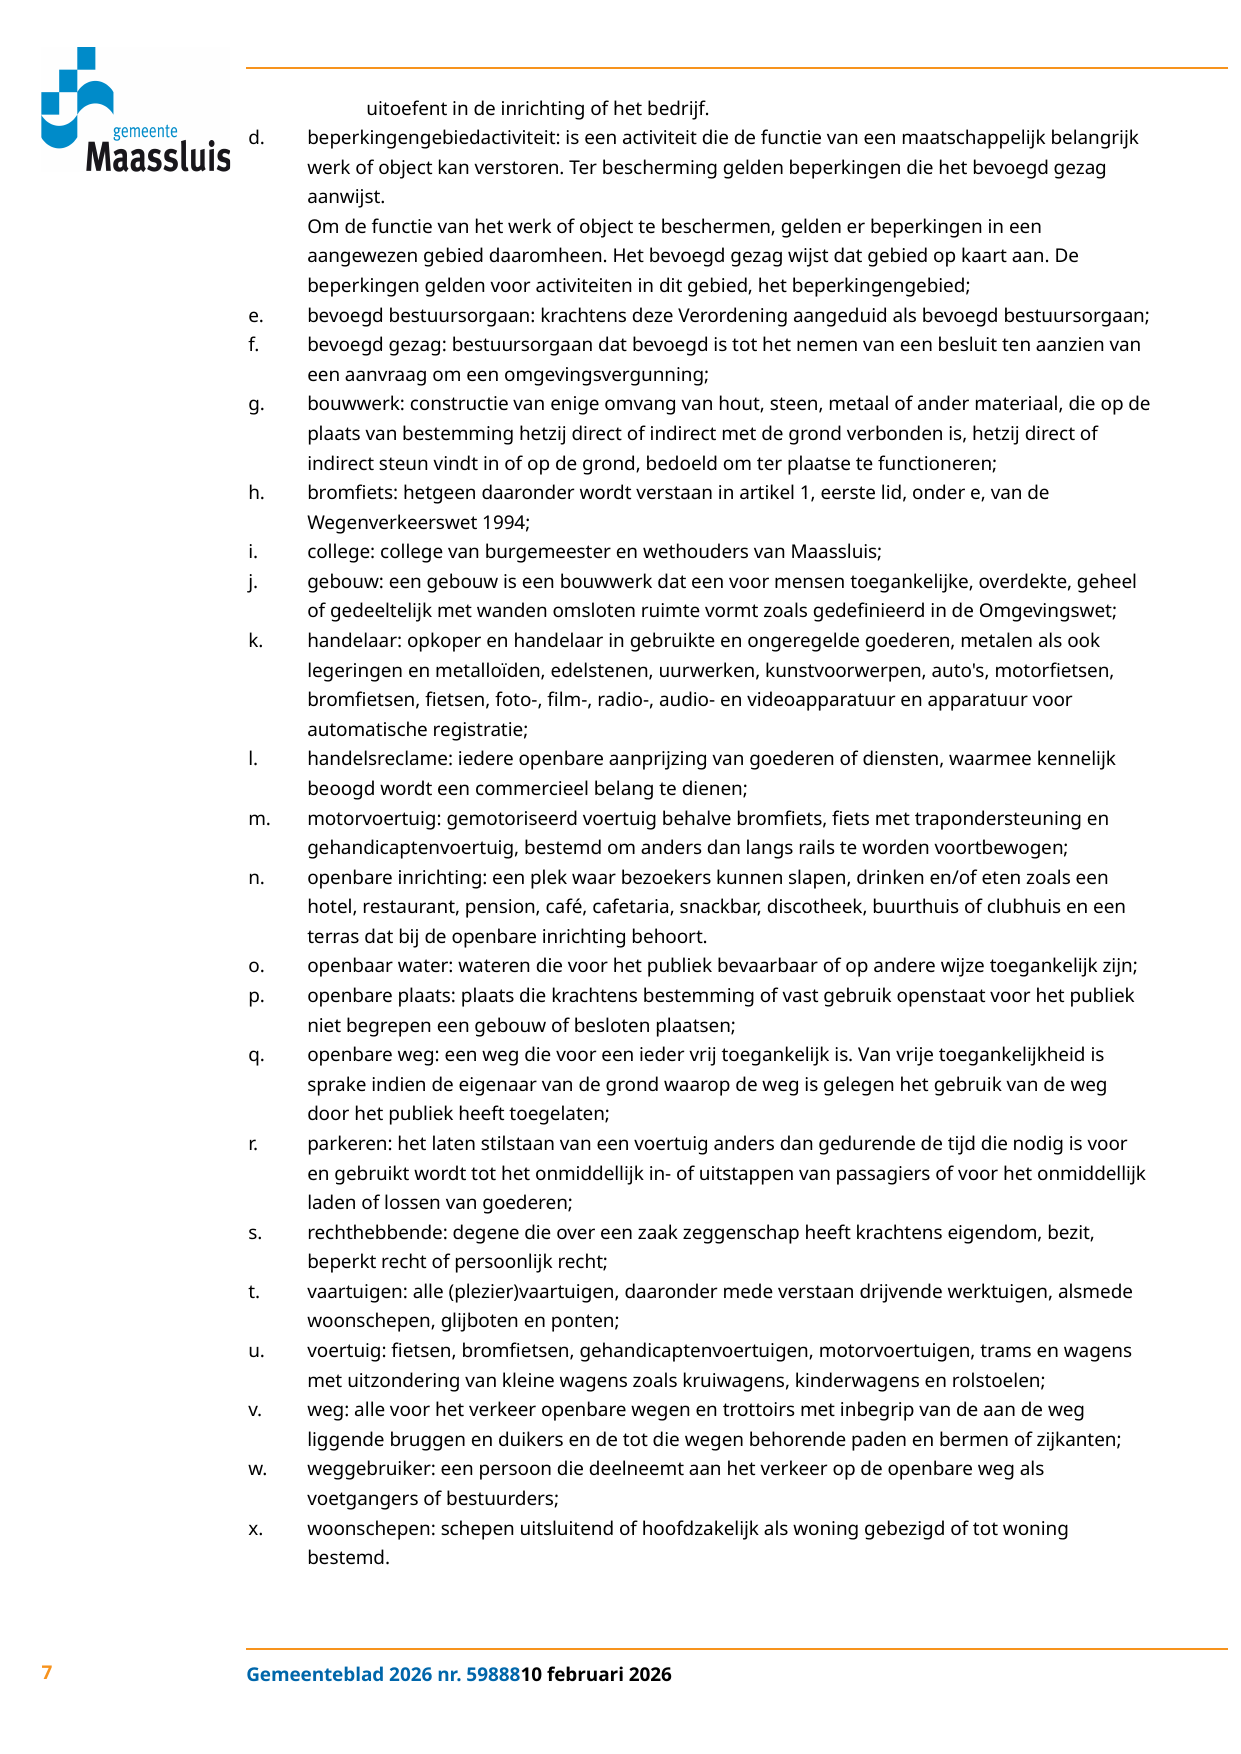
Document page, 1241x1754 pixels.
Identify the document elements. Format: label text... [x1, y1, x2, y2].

list rechthebbende: degene die over een zaak zeggenschap heeft krachtens eigendom, bezit, beperkt recht of persoonlijk recht; [248, 1219, 1152, 1274]
picture [41, 47, 231, 172]
list handelsreclame: iedere openbare aanprijzing van goederen of diensten, waarmee kennelijk beoogd wordt een commercieel belang te dienen; [248, 746, 1152, 801]
list bevoegd bestuursorgaan: krachtens deze Verordening aangeduid als bevoegd bestuursorgaan; [248, 302, 1152, 328]
list gebouw: een gebouw is een bouwwerk dat een voor mensen toegankelijke, overdekte, geheel of gedeeltelijk met wanden omsloten ruimte vormt zoals gedefinieerd in de Omgevingswet; [248, 568, 1152, 623]
picture [41, 47, 77, 92]
list woonschepen: schepen uitsluitend of hoofdzakelijk als woning gebezigd of tot woning bestemd. [248, 1515, 1152, 1570]
list college: college van burgemeester en wethouders van Maassluis; [248, 538, 1152, 564]
list parkeren: het laten stilstaan van een voertuig anders dan gedurende de tijd die nodig is voor en gebruikt wordt tot het onmiddellijk in- of uitstappen van passagiers of voor het onmiddellijk laden of lossen van goederen; [248, 1130, 1152, 1215]
list motorvoertuig: gemotoriseerd voertuig behalve bromfiets, fiets met trapondersteuning en gehandicaptenvoertuig, bestemd om anders dan langs rails te worden voortbewogen; [248, 805, 1152, 860]
list vaartuigen: alle (plezier)vaartuigen, daaronder mede verstaan drijvende werktuigen, alsmede woonschepen, glijboten en ponten; [248, 1278, 1152, 1333]
list bevoegd gezag: bestuursorgaan dat bevoegd is tot het nemen van een besluit ten aanzien van een aanvraag om een omgevingsvergunning; [248, 331, 1152, 387]
list openbare weg: een weg die voor een ieder vrij toegankelijk is. Van vrije toegankelijkheid is sprake indien de eigenaar van de grond waarop de weg is gelegen het gebruik van de weg door het publiek heeft toegelaten; [248, 1041, 1152, 1126]
list weggebruiker: een persoon die deelneemt aan het verkeer op de openbare weg als voetgangers of bestuurders; [248, 1456, 1152, 1511]
list bouwwerk: constructie van enige omvang van hout, steen, metaal of ander materiaal, die op de plaats van bestemming hetzij direct of indirect met de grond verbonden is, hetzij direct of indirect steun vindt in of op de grond, bedoeld om ter plaatse te functioneren; [248, 391, 1152, 476]
list Om de functie van het werk of object te beschermen, gelden er beperkingen in een aangewezen gebied daaromheen. Het bevoegd gezag wijst dat gebied op kaart aan. De beperkingen gelden voor activiteiten in dit gebied, het beperkingengebied; [248, 213, 1152, 298]
list voertuig: fietsen, bromfietsen, gehandicaptenvoertuigen, motorvoertuigen, trams en wagens met uitzondering van kleine wagens zoals kruiwagens, kinderwagens en rolstoelen; [248, 1337, 1152, 1393]
list uitoefent in de inrichting of het bedrijf. [307, 95, 1152, 121]
list handelaar: opkoper en handelaar in gebruikte en ongeregelde goederen, metalen als ook legeringen en metalloïden, edelstenen, uurwerken, kunstvoorwerpen, auto's, motorfietsen, bromfietsen, fietsen, foto-, film-, radio-, audio- en videoapparatuur en apparatuur voor automatische registratie; [248, 627, 1152, 742]
list openbare plaats: plaats die krachtens bestemming of vast gebruik openstaat voor het publiek niet begrepen een gebouw of besloten plaatsen; [248, 982, 1152, 1038]
list beperkingengebiedactiviteit: is een activiteit die de functie van een maatschappelijk belangrijk werk of object kan verstoren. Ter bescherming gelden beperkingen die het bevoegd gezag aanwijst. [248, 124, 1152, 209]
list openbaar water: wateren die voor het publiek bevaarbaar of op andere wijze toegankelijk zijn; [248, 953, 1152, 978]
list openbare inrichting: een plek waar bezoekers kunnen slapen, drinken en/of eten zoals een hotel, restaurant, pension, café, cafetaria, snackbar, discotheek, buurthuis of clubhuis en een terras dat bij de openbare inrichting behoort. [248, 864, 1152, 949]
list bromfiets: hetgeen daaronder wordt verstaan in artikel 1, eerste lid, onder e, van de Wegenverkeerswet 1994; [248, 479, 1152, 535]
list weg: alle voor het verkeer openbare wegen en trottoirs met inbegrip van de aan de weg liggende bruggen en duikers en de tot die wegen behorende paden en bermen of zijkanten; [248, 1396, 1152, 1452]
